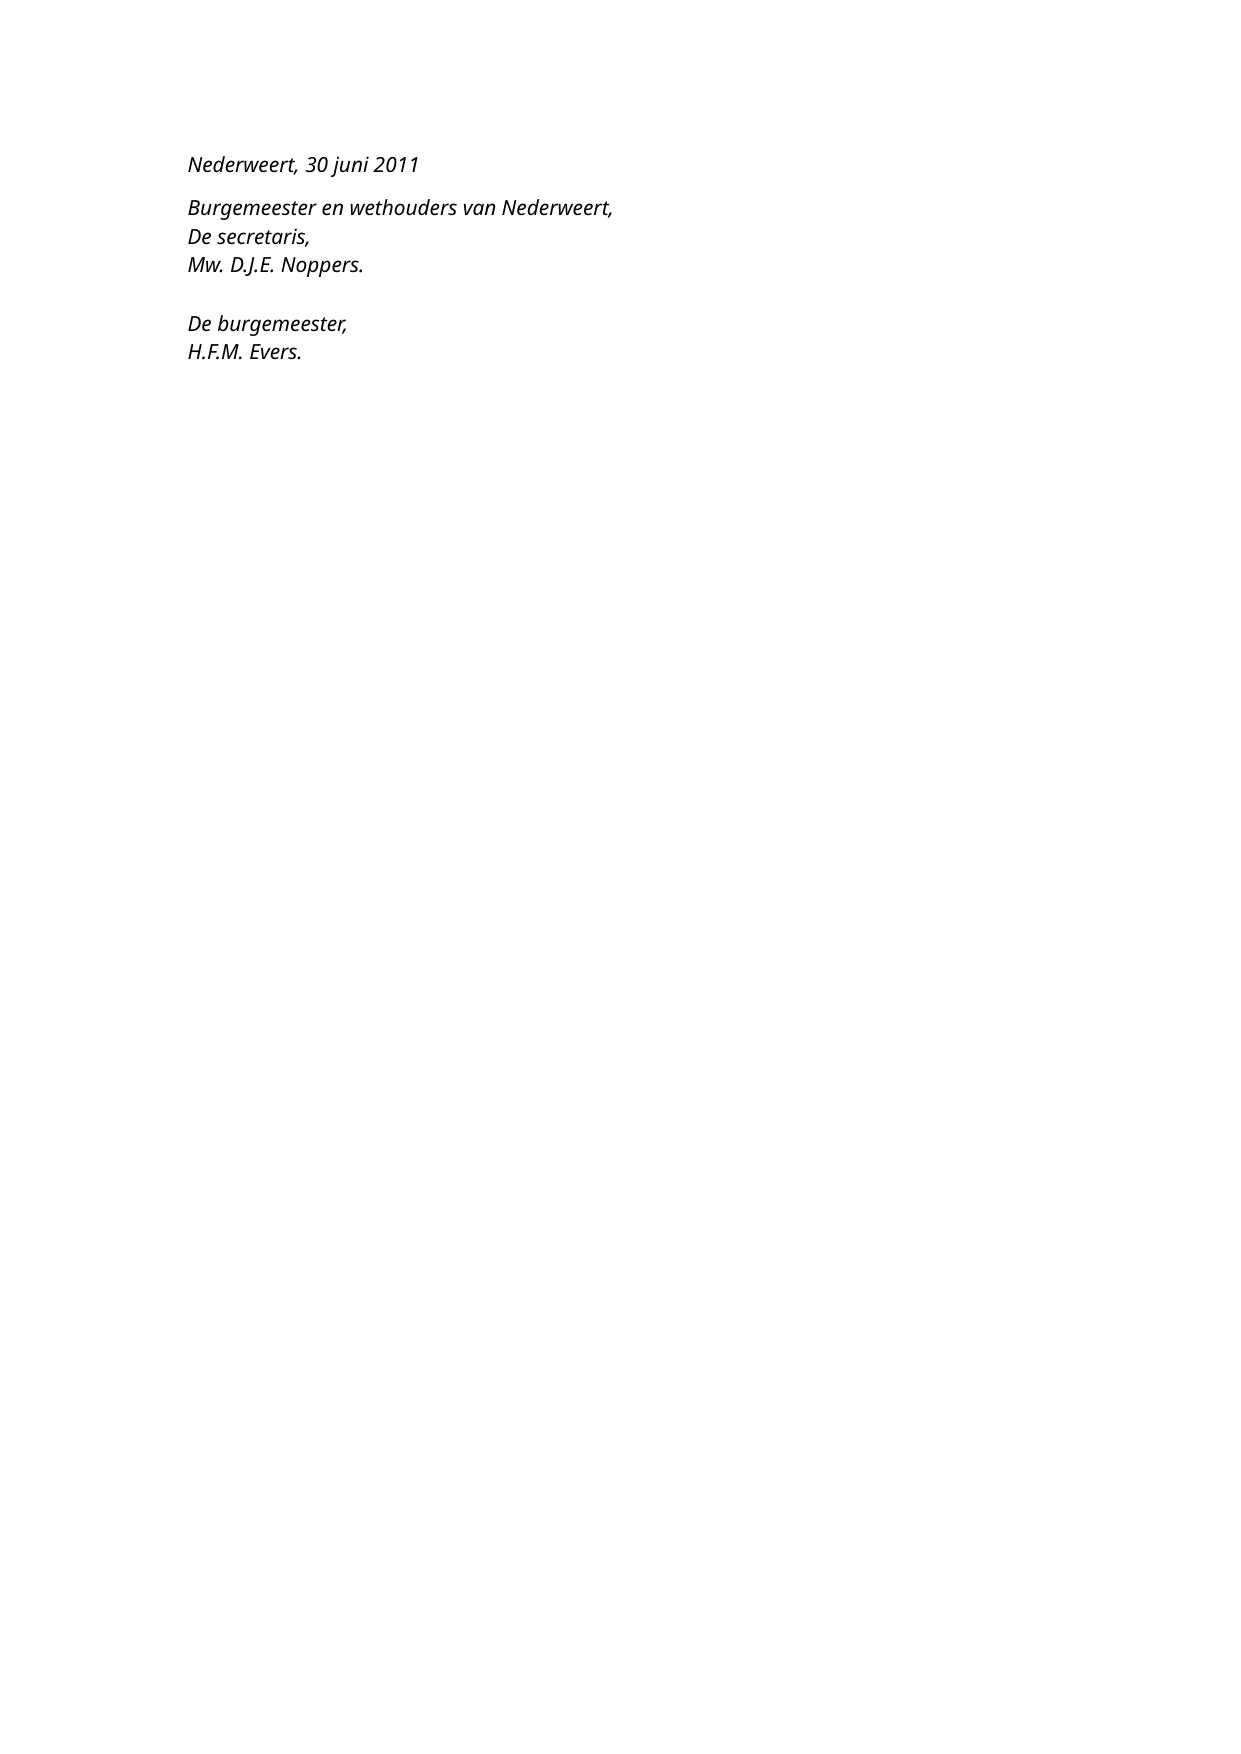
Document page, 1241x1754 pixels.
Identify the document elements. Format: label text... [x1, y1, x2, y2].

text Burgemeester en wethouders van Nederweert, [187, 193, 1053, 222]
text De secretaris, [187, 222, 1053, 250]
text De burgemeester, [187, 309, 1053, 337]
text Mw. D.J.E. Noppers. [187, 250, 1053, 279]
text H.F.M. Evers. [187, 337, 1053, 366]
text Nederweert, 30 juni 2011 [187, 150, 1053, 178]
